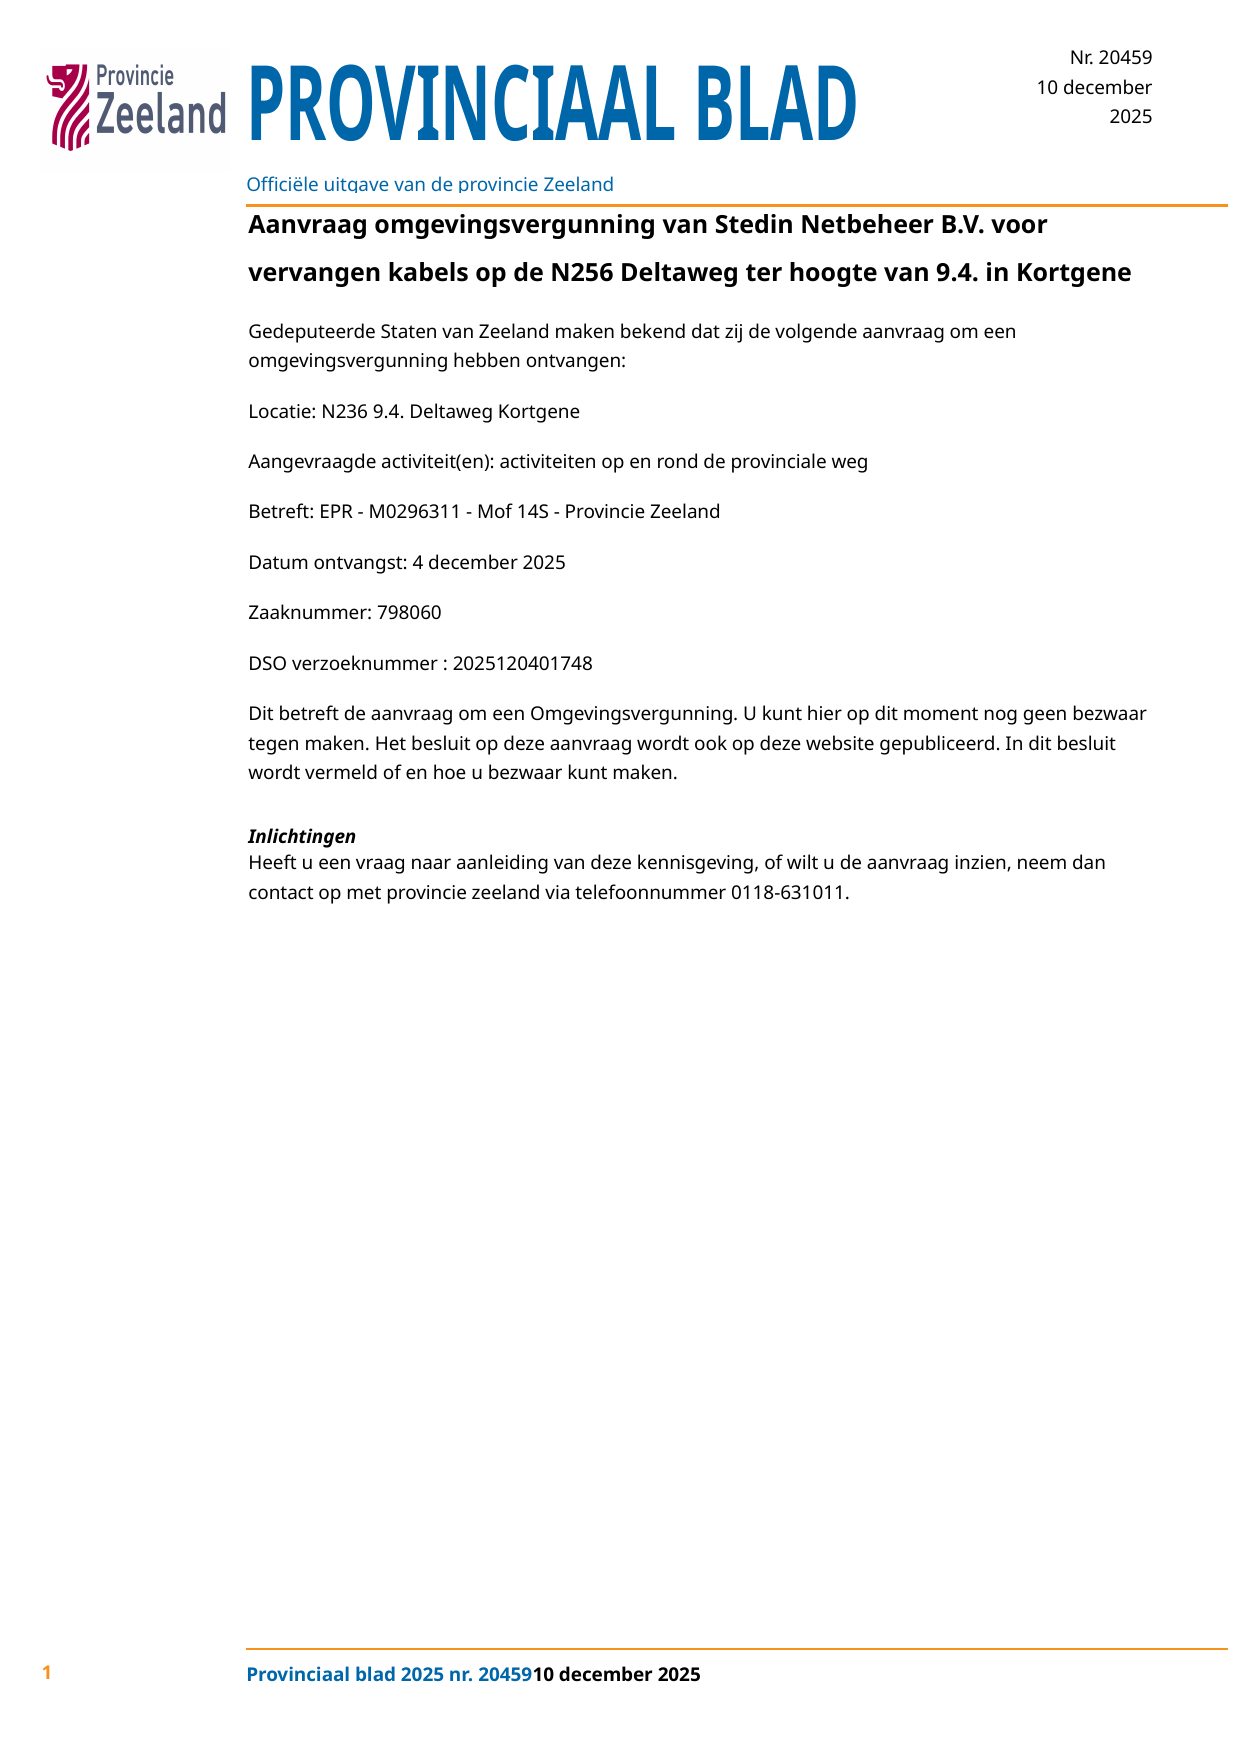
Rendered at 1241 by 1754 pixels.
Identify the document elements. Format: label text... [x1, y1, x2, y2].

text Dit betreft de aanvraag om een Omgevingsvergunning. U kunt hier op dit moment nog geen bezwaar tegen maken. Het besluit op deze aanvraag wordt ook op deze website gepubliceerd. In dit besluit wordt vermeld of en hoe u bezwaar kunt maken. [248, 700, 1152, 785]
text DSO verzoeknummer : 2025120401748 [248, 650, 1152, 676]
text Inlichtingen [248, 823, 1152, 849]
text Locatie: N236 9.4. Deltaweg Kortgene [248, 398, 1152, 424]
text Gedeputeerde Staten van Zeeland maken bekend dat zij de volgende aanvraag om een omgevingsvergunning hebben ontvangen: [248, 318, 1152, 373]
text Zaaknummer: 798060 [248, 599, 1152, 625]
text Heeft u een vraag naar aanleiding van deze kennisgeving, of wilt u de aanvraag inzien, neem dan contact op met provincie zeeland via telefoonnummer 0118-631011. [248, 849, 1152, 904]
text Aanvraag omgevingsvergunning van Stedin Netbeheer B.V. voor vervangen kabels op de N256 Deltaweg ter hoogte van 9.4. in Kortgene [248, 207, 1152, 288]
text Betreft: EPR - M0296311 - Mof 14S - Provincie Zeeland [248, 499, 1152, 524]
text Datum ontvangst: 4 december 2025 [248, 549, 1152, 575]
text Aangevraagde activiteit(en): activiteiten op en rond de provinciale weg [248, 448, 1152, 474]
picture [41, 47, 231, 172]
